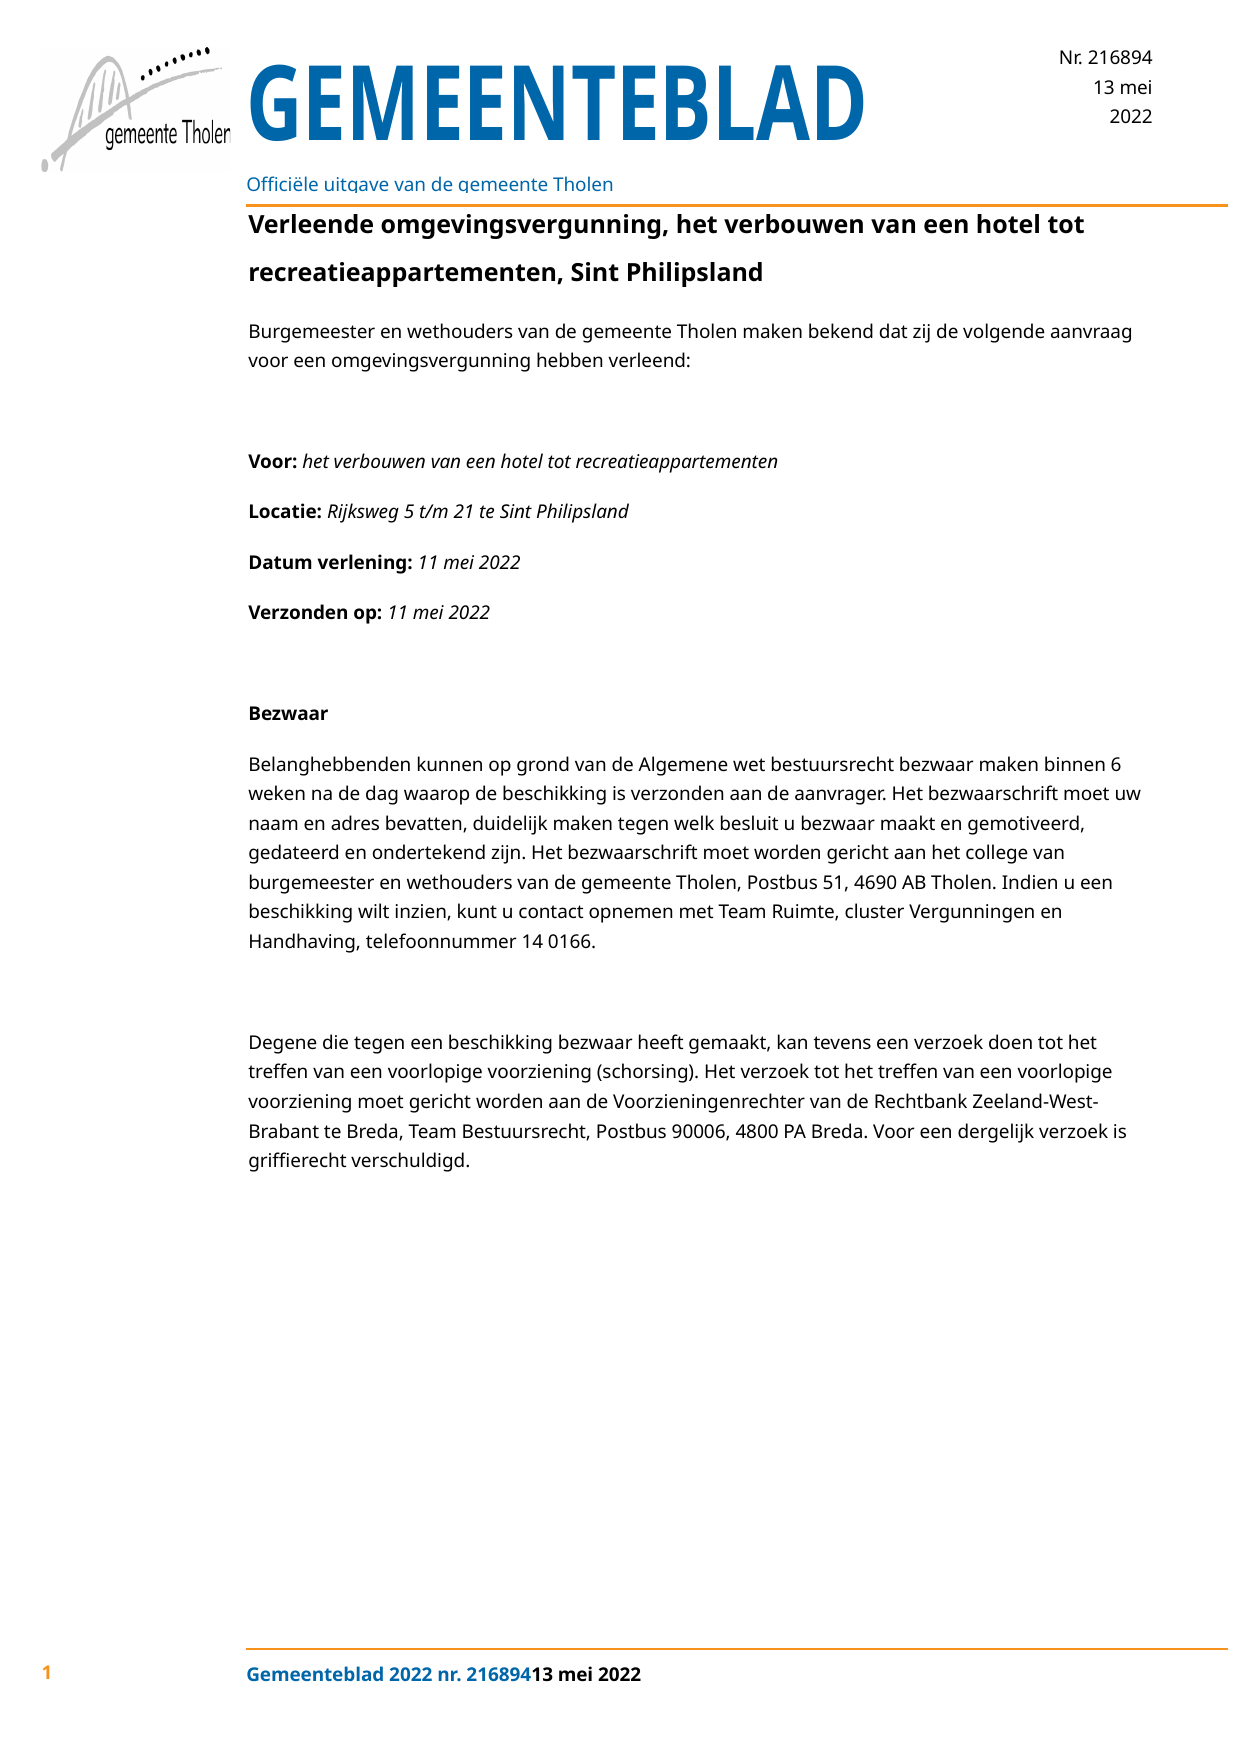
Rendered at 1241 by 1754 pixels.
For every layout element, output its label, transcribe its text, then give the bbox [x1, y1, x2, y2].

text Burgemeester en wethouders van de gemeente Tholen maken bekend dat zij de volgende aanvraag voor een omgevingsvergunning hebben verleend: [248, 318, 1152, 373]
text Belanghebbenden kunnen op grond van de Algemene wet bestuursrecht bezwaar maken binnen 6 weken na de dag waarop de beschikking is verzonden aan de aanvrager. Het bezwaarschrift moet uw naam en adres bevatten, duidelijk maken tegen welk besluit u bezwaar maakt en gemotiveerd, gedateerd en ondertekend zijn. Het bezwaarschrift moet worden gericht aan het college van burgemeester en wethouders van de gemeente Tholen, Postbus 51, 4690 AB Tholen. Indien u een beschikking wilt inzien, kunt u contact opnemen met Team Ruimte, cluster Vergunningen en Handhaving, telefoonnummer 14 0166. [248, 751, 1152, 954]
text Verzonden op: 11 mei 2022 [248, 599, 1152, 625]
text Locatie: Rijksweg 5 t/m 21 te Sint Philipsland [248, 499, 1152, 524]
text Degene die tegen een beschikking bezwaar heeft gemaakt, kan tevens een verzoek doen tot het treffen van een voorlopige voorziening (schorsing). Het verzoek tot het treffen van een voorlopige voorziening moet gericht worden aan de Voorzieningenrechter van de Rechtbank Zeeland-West-Brabant te Breda, Team Bestuursrecht, Postbus 90006, 4800 PA Breda. Voor een dergelijk verzoek is griffierecht verschuldigd. [248, 1029, 1152, 1173]
text Verleende omgevingsvergunning, het verbouwen van een hotel tot recreatieappartementen, Sint Philipsland [248, 207, 1152, 288]
text Datum verlening: 11 mei 2022 [248, 549, 1152, 575]
text Bezwaar [248, 700, 1152, 726]
picture [41, 47, 231, 172]
text Voor: het verbouwen van een hotel tot recreatieappartementen [248, 448, 1152, 474]
